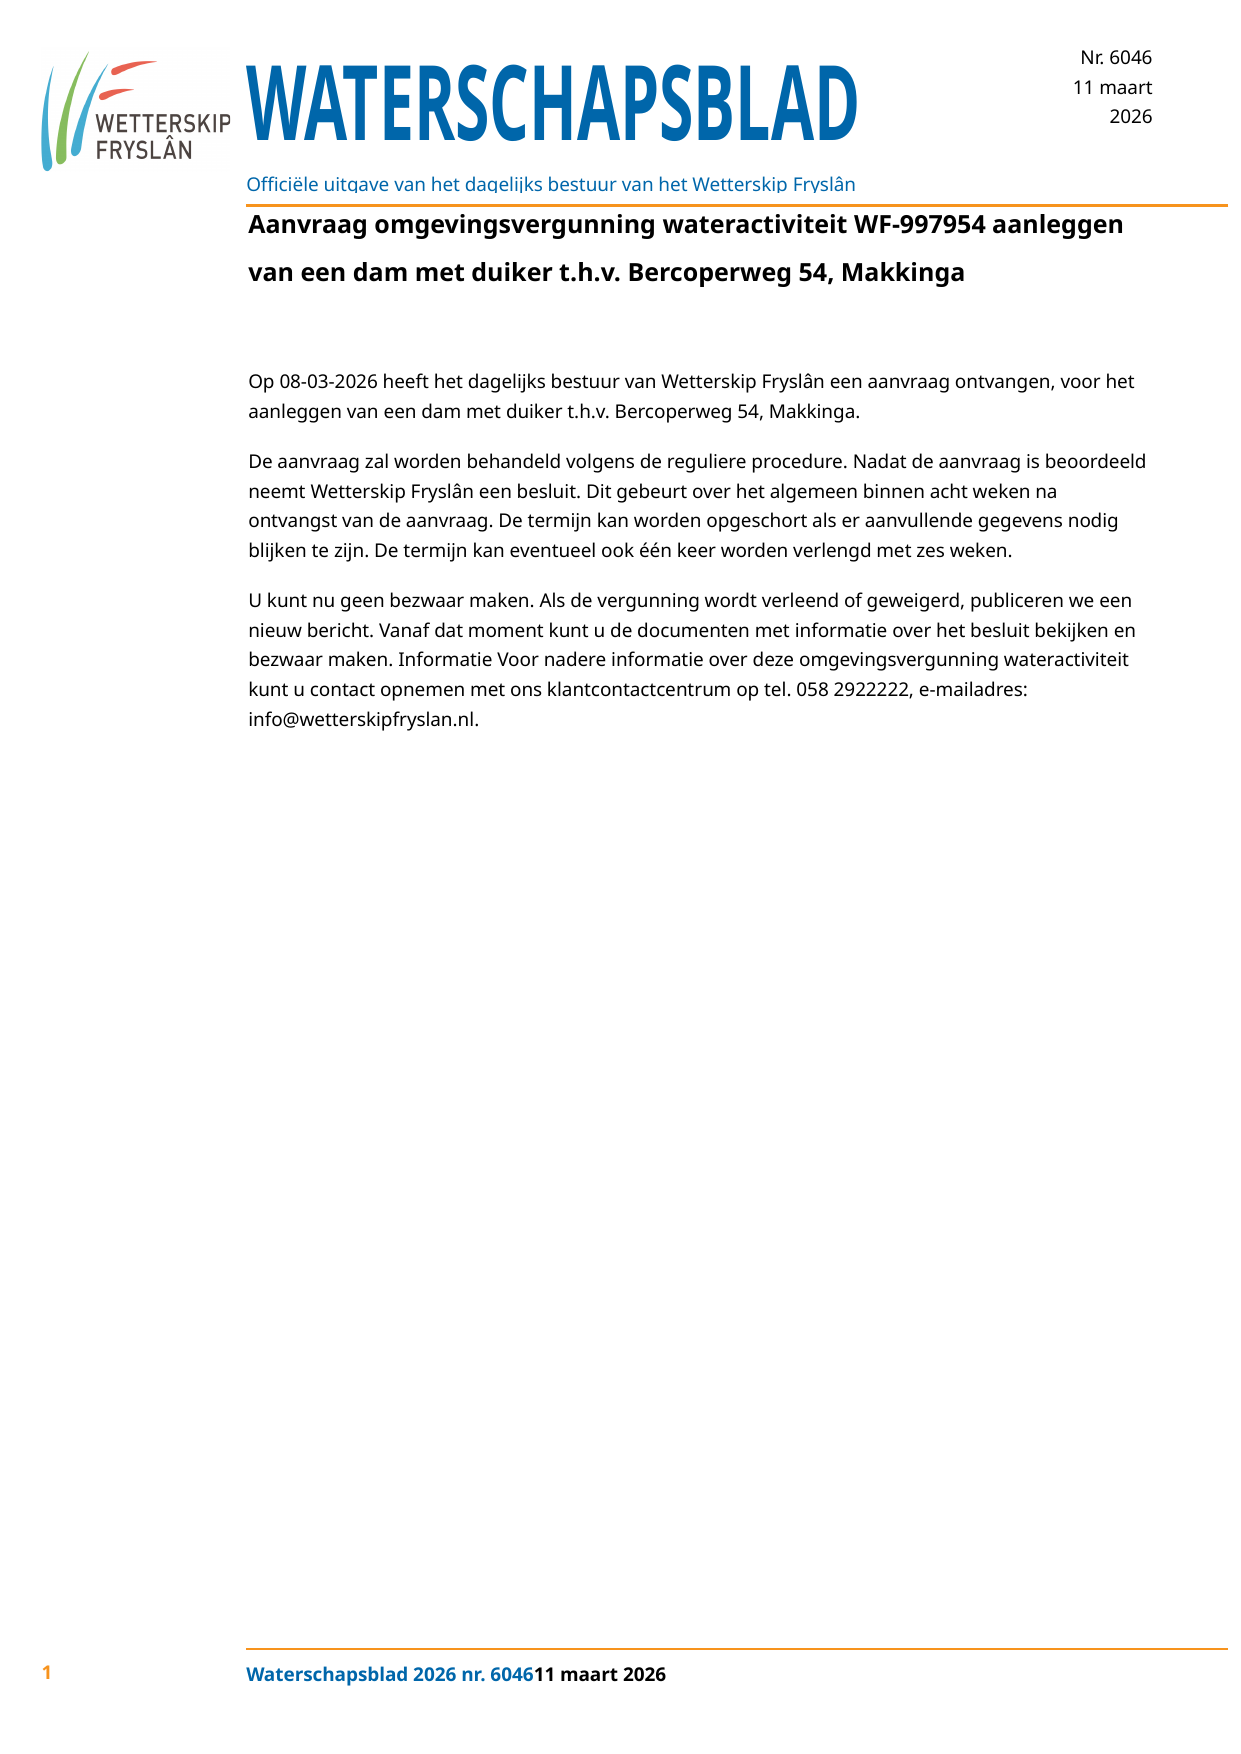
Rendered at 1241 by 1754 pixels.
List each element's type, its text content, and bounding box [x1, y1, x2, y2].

text Op 08-03-2026 heeft het dagelijks bestuur van Wetterskip Fryslân een aanvraag ontvangen, voor het aanleggen van een dam met duiker t.h.v. Bercoperweg 54, Makkinga. [248, 368, 1152, 424]
text U kunt nu geen bezwaar maken. Als de vergunning wordt verleend of geweigerd, publiceren we een nieuw bericht. Vanaf dat moment kunt u de documenten met informatie over het besluit bekijken en bezwaar maken. Informatie Voor nadere informatie over deze omgevingsvergunning wateractiviteit kunt u contact opnemen met ons klantcontactcentrum op tel. 058 2922222, e-mailadres: info@wetterskipfryslan.nl. [248, 587, 1152, 732]
text De aanvraag zal worden behandeld volgens de reguliere procedure. Nadat de aanvraag is beoordeeld neemt Wetterskip Fryslân een besluit. Dit gebeurt over het algemeen binnen acht weken na ontvangst van de aanvraag. De termijn kan worden opgeschort als er aanvullende gegevens nodig blijken te zijn. De termijn kan eventueel ook één keer worden verlengd met zes weken. [248, 448, 1152, 563]
picture [41, 47, 231, 172]
text Aanvraag omgevingsvergunning wateractiviteit WF-997954 aanleggen van een dam met duiker t.h.v. Bercoperweg 54, Makkinga [248, 207, 1152, 288]
